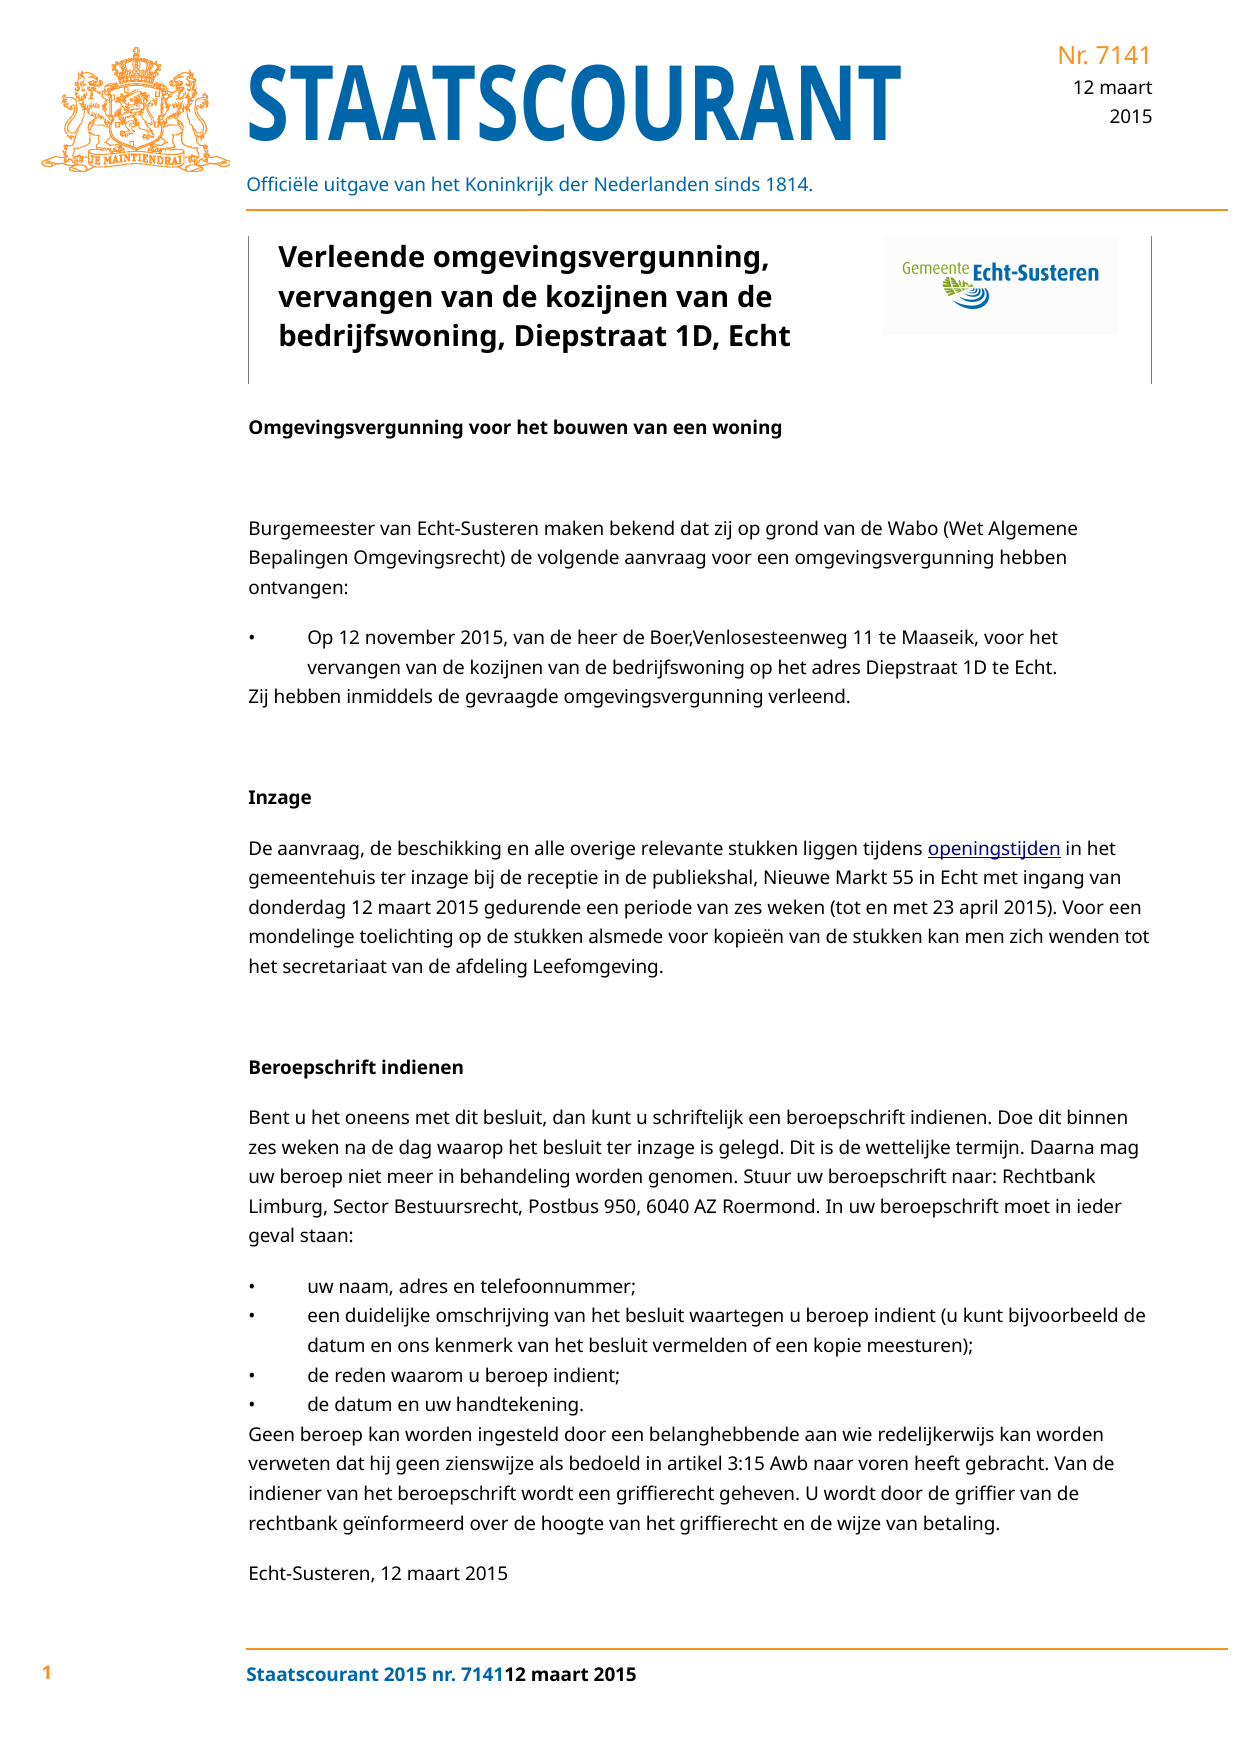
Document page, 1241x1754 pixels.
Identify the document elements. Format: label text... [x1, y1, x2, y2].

table_header Verleende omgevingsvergunning, vervangen van de kozijnen van de bedrijfswoning, Diepstraat 1D, Echt [249, 236, 850, 384]
text De aanvraag, de beschikking en alle overige relevante stukken liggen tijdens openingstijden in het gemeentehuis ter inzage bij de receptie in de publiekshal, Nieuwe Markt 55 in Echt met ingang van donderdag 12 maart 2015 gedurende een periode van zes weken (tot en met 23 april 2015). Voor een mondelinge toelichting op de stukken alsmede voor kopieën van de stukken kan men zich wenden tot het secretariaat van de afdeling Leefomgeving. [248, 835, 1152, 979]
text Omgevingsvergunning voor het bouwen van een woning [248, 414, 1152, 440]
list Op 12 november 2015, van de heer de Boer,Venlosesteenweg 11 te Maaseik, voor het vervangen van de kozijnen van de bedrijfswoning op het adres Diepstraat 1D te Echt. [248, 624, 1152, 680]
text Bent u het oneens met dit besluit, dan kunt u schriftelijk een beroepschrift indienen. Doe dit binnen zes weken na de dag waarop het besluit ter inzage is gelegd. Dit is de wettelijke termijn. Daarna mag uw beroep niet meer in behandeling worden genomen. Stuur uw beroepschrift naar: Rechtbank Limburg, Sector Bestuursrecht, Postbus 950, 6040 AZ Roermond. In uw beroepschrift moet in ieder geval staan: [248, 1104, 1152, 1248]
text Burgemeester van Echt-Susteren maken bekend dat zij op grond van de Wabo (Wet Algemene Bepalingen Omgevingsrecht) de volgende aanvraag voor een omgevingsvergunning hebben ontvangen: [248, 515, 1152, 600]
list de datum en uw handtekening. [248, 1391, 1152, 1417]
text Beroepschrift indienen [248, 1054, 1152, 1080]
text Zij hebben inmiddels de gevraagde omgevingsvergunning verleend. [248, 683, 1152, 709]
text Geen beroep kan worden ingesteld door een belanghebbende aan wie redelijkerwijs kan worden verweten dat hij geen zienswijze als bedoeld in artikel 3:15 Awb naar voren heeft gebracht. Van de indiener van het beroepschrift wordt een griffierecht geheven. U wordt door de griffier van de rechtbank geïnformeerd over de hoogte van het griffierecht en de wijze van betaling. [248, 1421, 1152, 1536]
list een duidelijke omschrijving van het besluit waartegen u beroep indient (u kunt bijvoorbeeld de datum en ons kenmerk van het besluit vermelden of een kopie meesturen); [248, 1303, 1152, 1358]
text Inzage [248, 784, 1152, 810]
list de reden waarom u beroep indient; [248, 1362, 1152, 1388]
table_header [850, 236, 1151, 384]
picture [41, 47, 231, 172]
text Echt-Susteren, 12 maart 2015 [248, 1560, 1152, 1586]
list uw naam, adres en telefoonnummer; [248, 1273, 1152, 1299]
picture [882, 236, 1119, 335]
